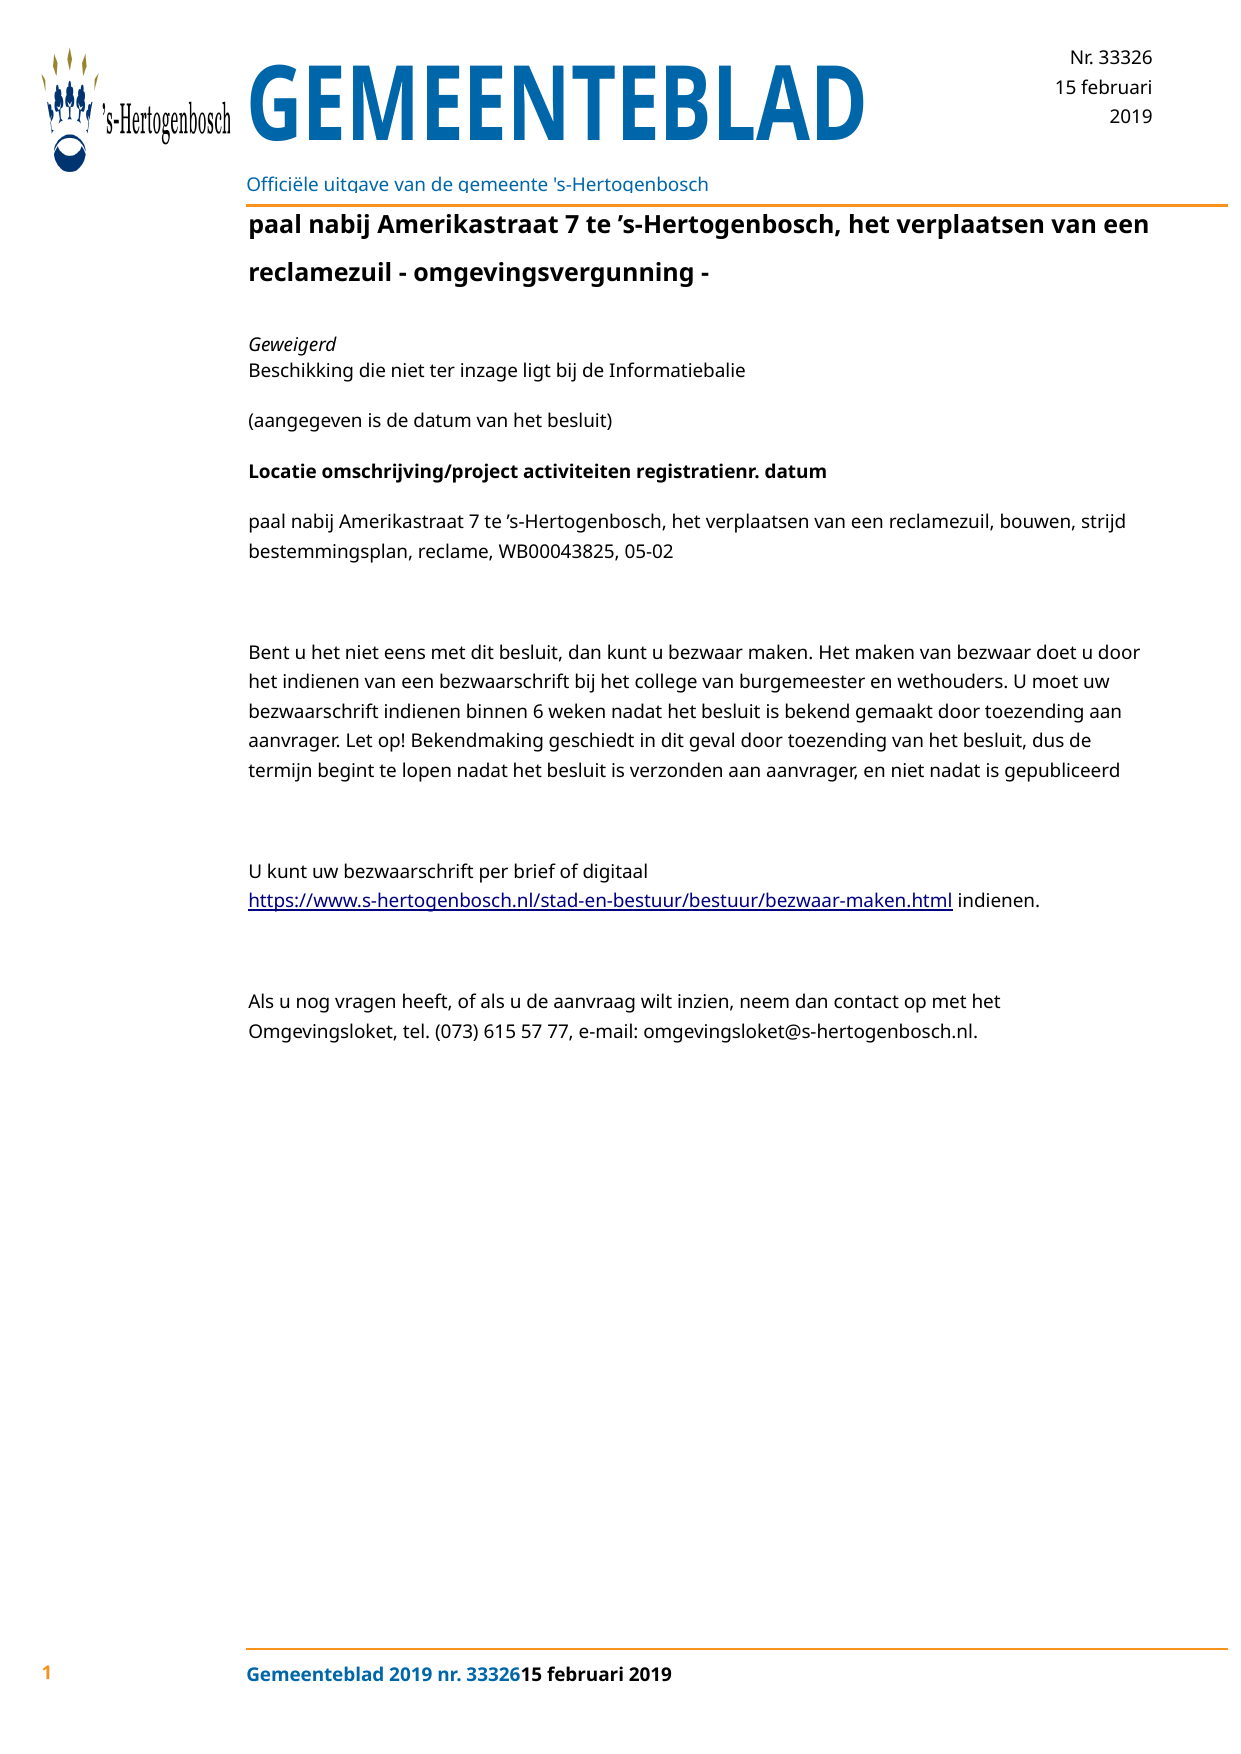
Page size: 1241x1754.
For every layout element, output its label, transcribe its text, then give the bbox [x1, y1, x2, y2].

text (aangegeven is de datum van het besluit) [248, 408, 1152, 433]
picture [41, 47, 231, 172]
text Bent u het niet eens met dit besluit, dan kunt u bezwaar maken. Het maken van bezwaar doet u door het indienen van een bezwaarschrift bij het college van burgemeester en wethouders. U moet uw bezwaarschrift indienen binnen 6 weken nadat het besluit is bekend gemaakt door toezending aan aanvrager. Let op! Bekendmaking geschiedt in dit geval door toezending van het besluit, dus de termijn begint te lopen nadat het besluit is verzonden aan aanvrager, en niet nadat is gepubliceerd [248, 639, 1152, 783]
text Als u nog vragen heeft, of als u de aanvraag wilt inzien, neem dan contact op met het Omgevingsloket, tel. (073) 615 57 77, e-mail: omgevingsloket@s-hertogenbosch.nl. [248, 988, 1152, 1044]
text Beschikking die niet ter inzage ligt bij de Informatiebalie [248, 357, 1152, 383]
text paal nabij Amerikastraat 7 te ’s-Hertogenbosch, het verplaatsen van een reclamezuil, bouwen, strijd bestemmingsplan, reclame, WB00043825, 05-02 [248, 508, 1152, 564]
text Locatie omschrijving/project activiteiten registratienr. datum [248, 458, 1152, 484]
text U kunt uw bezwaarschrift per brief of digitaal https://www.s-hertogenbosch.nl/stad-en-bestuur/bestuur/bezwaar-maken.html indienen. [248, 858, 1152, 913]
text Geweigerd [248, 331, 1152, 357]
text paal nabij Amerikastraat 7 te ’s-Hertogenbosch, het verplaatsen van een reclamezuil - omgevingsvergunning - [248, 207, 1152, 288]
